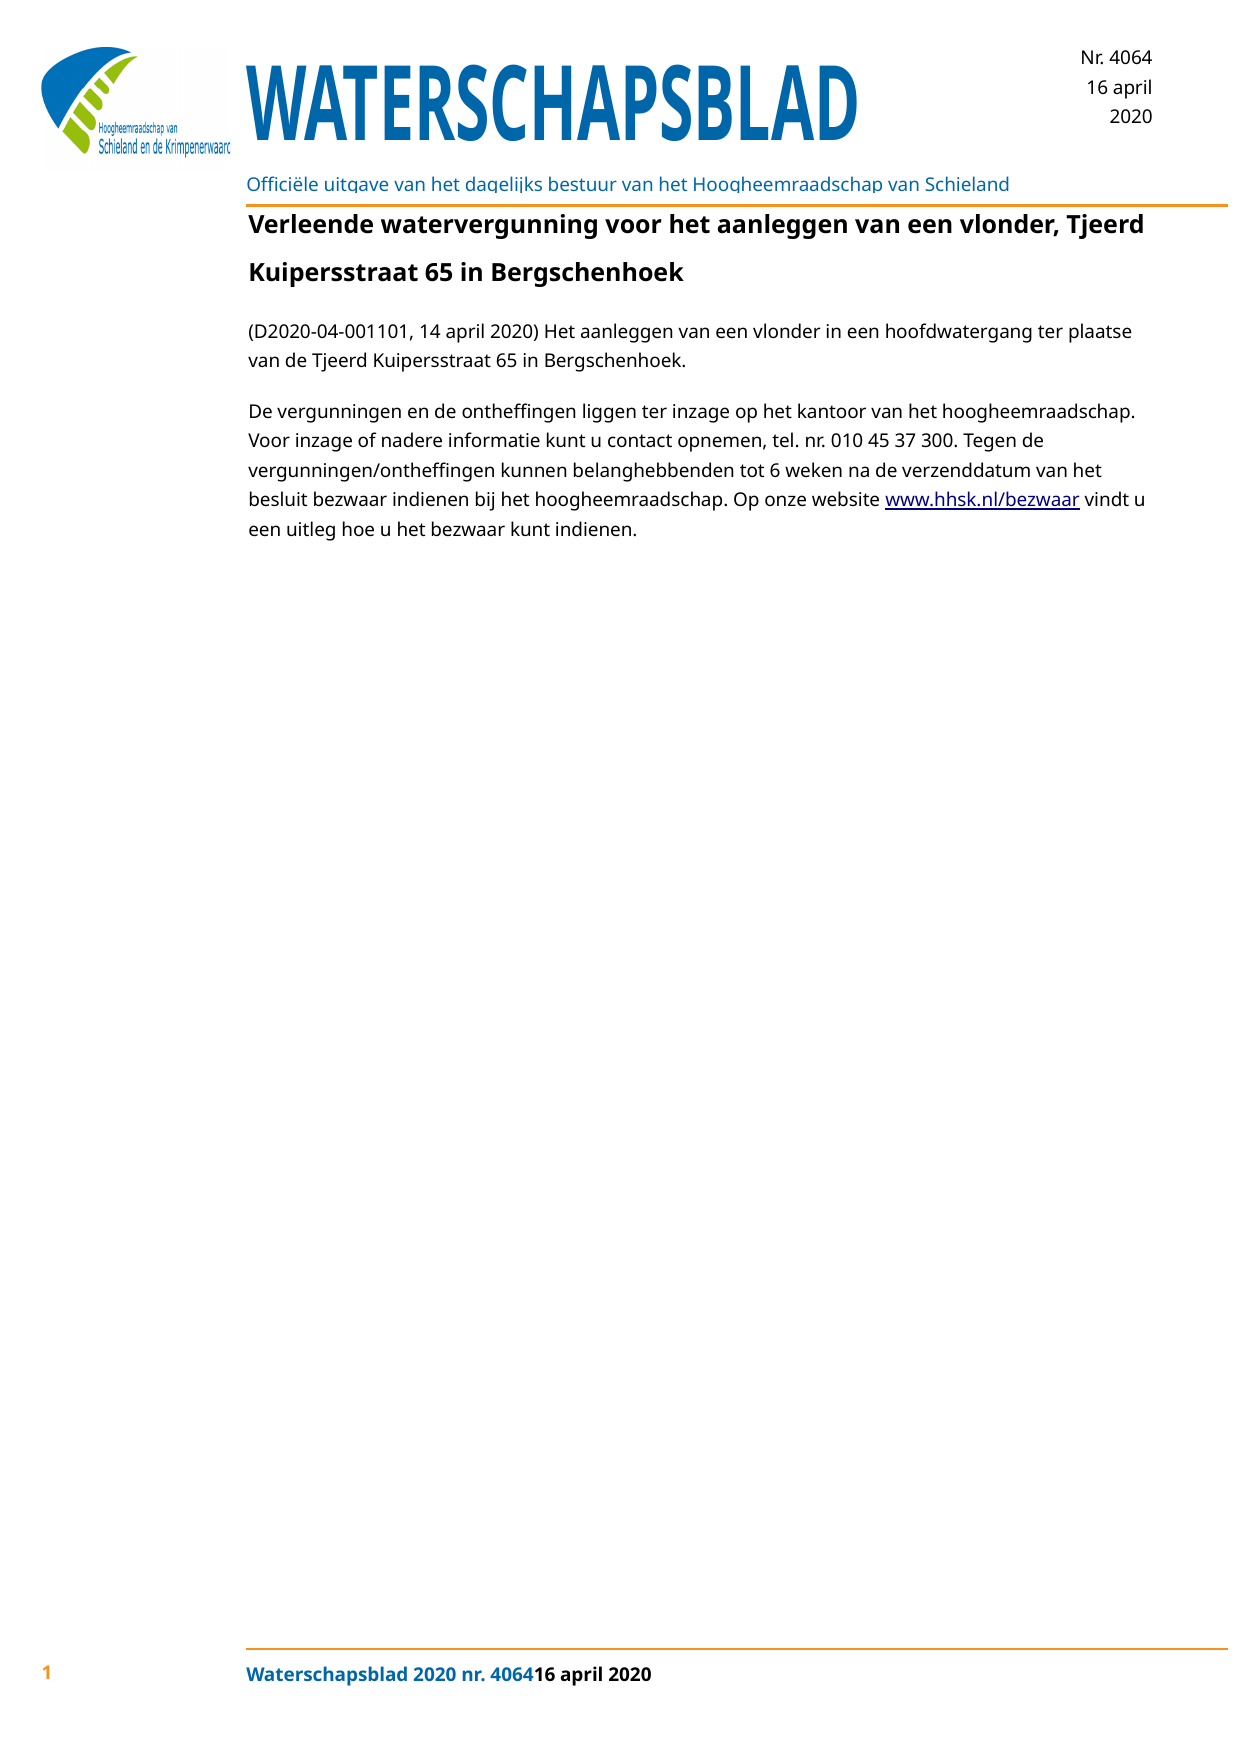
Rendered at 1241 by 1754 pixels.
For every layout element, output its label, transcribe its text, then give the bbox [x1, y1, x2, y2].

text De vergunningen en de ontheffingen liggen ter inzage op het kantoor van het hoogheemraadschap. Voor inzage of nadere informatie kunt u contact opnemen, tel. nr. 010 45 37 300. Tegen de vergunningen/ontheffingen kunnen belanghebbenden tot 6 weken na de verzenddatum van het besluit bezwaar indienen bij het hoogheemraadschap. Op onze website www.hhsk.nl/bezwaar vindt u een uitleg hoe u het bezwaar kunt indienen. [248, 398, 1152, 542]
picture [41, 47, 231, 172]
text Verleende watervergunning voor het aanleggen van een vlonder, Tjeerd Kuipersstraat 65 in Bergschenhoek [248, 207, 1152, 288]
text (D2020-04-001101, 14 april 2020) Het aanleggen van een vlonder in een hoofdwatergang ter plaatse van de Tjeerd Kuipersstraat 65 in Bergschenhoek. [248, 318, 1152, 373]
